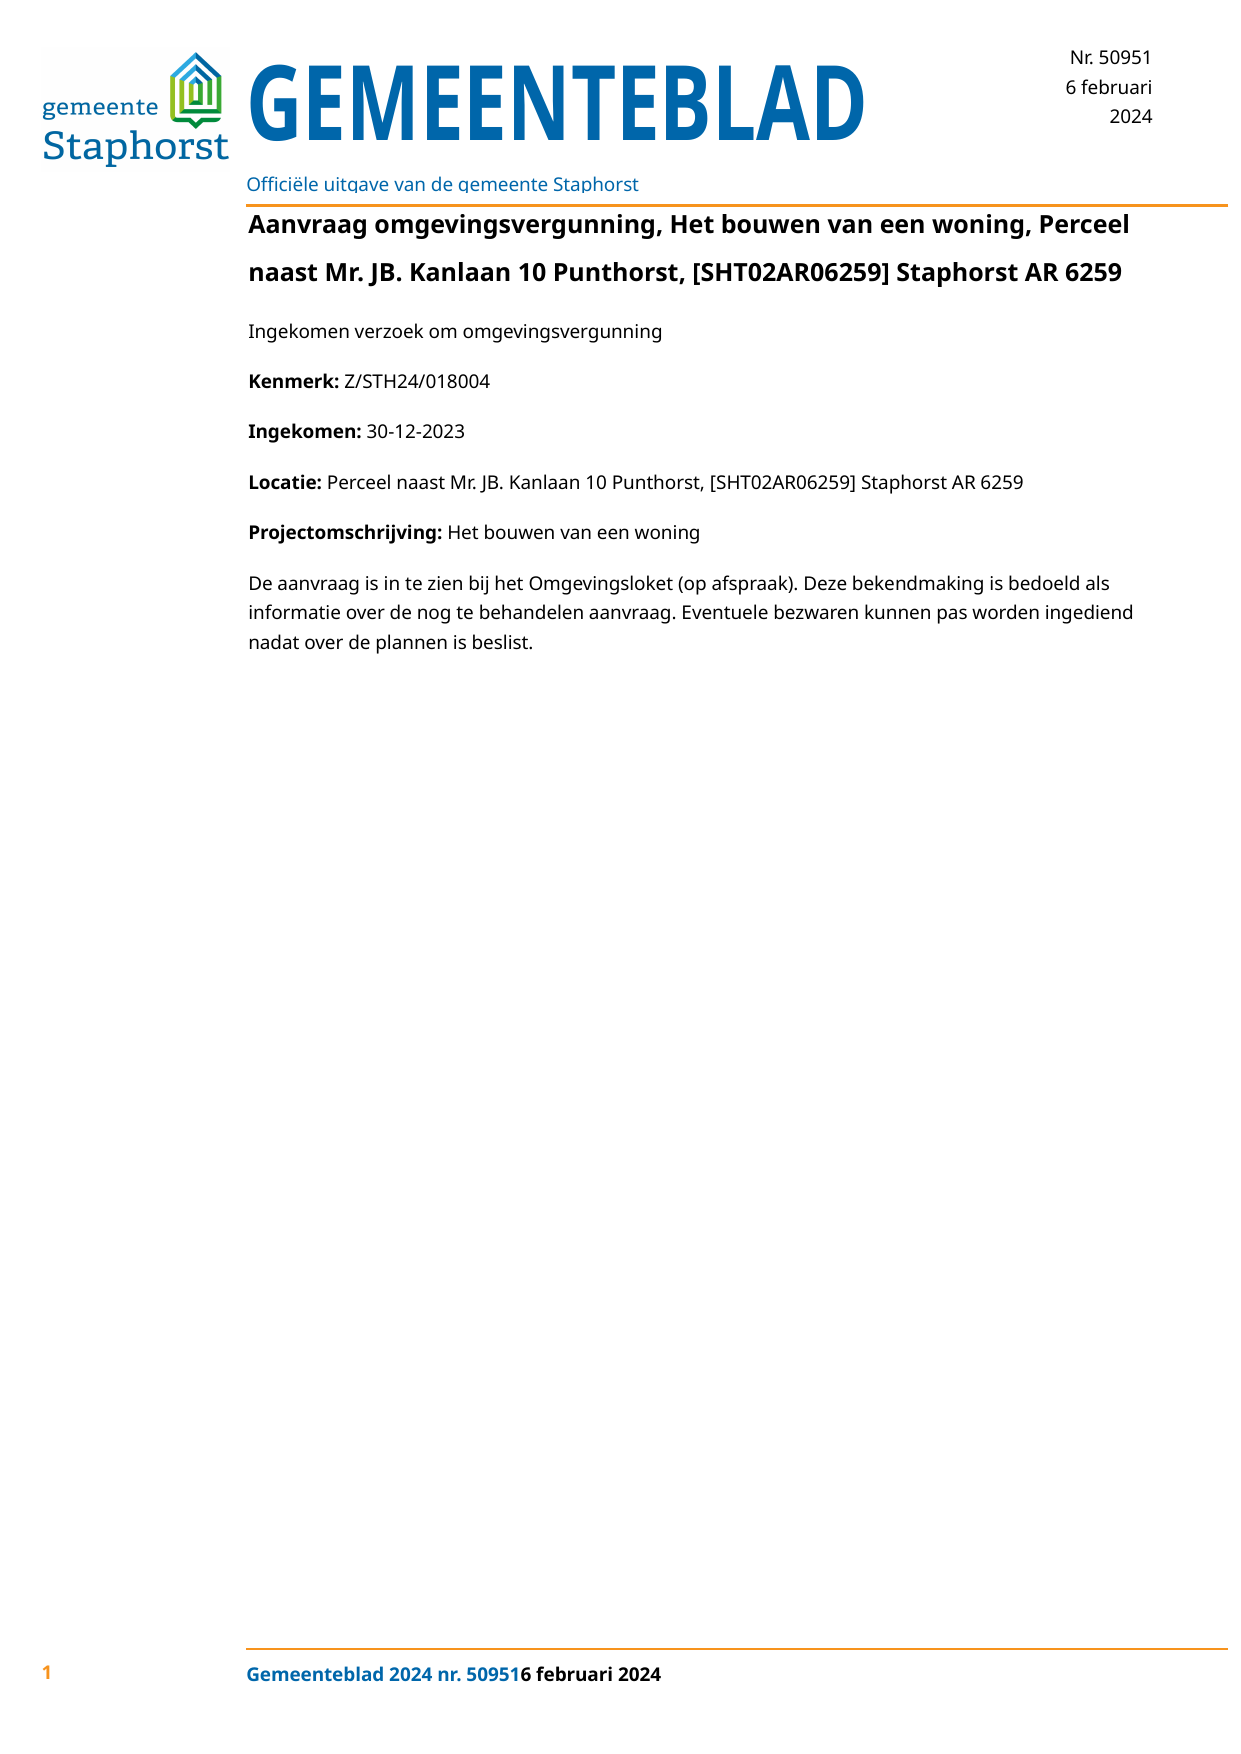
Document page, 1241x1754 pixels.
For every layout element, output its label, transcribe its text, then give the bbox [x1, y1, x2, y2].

text Projectomschrijving: Het bouwen van een woning [248, 519, 1152, 545]
text Aanvraag omgevingsvergunning, Het bouwen van een woning, Perceel naast Mr. JB. Kanlaan 10 Punthorst, [SHT02AR06259] Staphorst AR 6259 [248, 207, 1152, 288]
text Kenmerk: Z/STH24/018004 [248, 368, 1152, 394]
text Locatie: Perceel naast Mr. JB. Kanlaan 10 Punthorst, [SHT02AR06259] Staphorst AR 6259 [248, 469, 1152, 495]
picture [41, 47, 231, 172]
text De aanvraag is in te zien bij het Omgevingsloket (op afspraak). Deze bekendmaking is bedoeld als informatie over de nog te behandelen aanvraag. Eventuele bezwaren kunnen pas worden ingediend nadat over de plannen is beslist. [248, 570, 1152, 655]
text Ingekomen: 30-12-2023 [248, 419, 1152, 444]
text Ingekomen verzoek om omgevingsvergunning [248, 318, 1152, 344]
